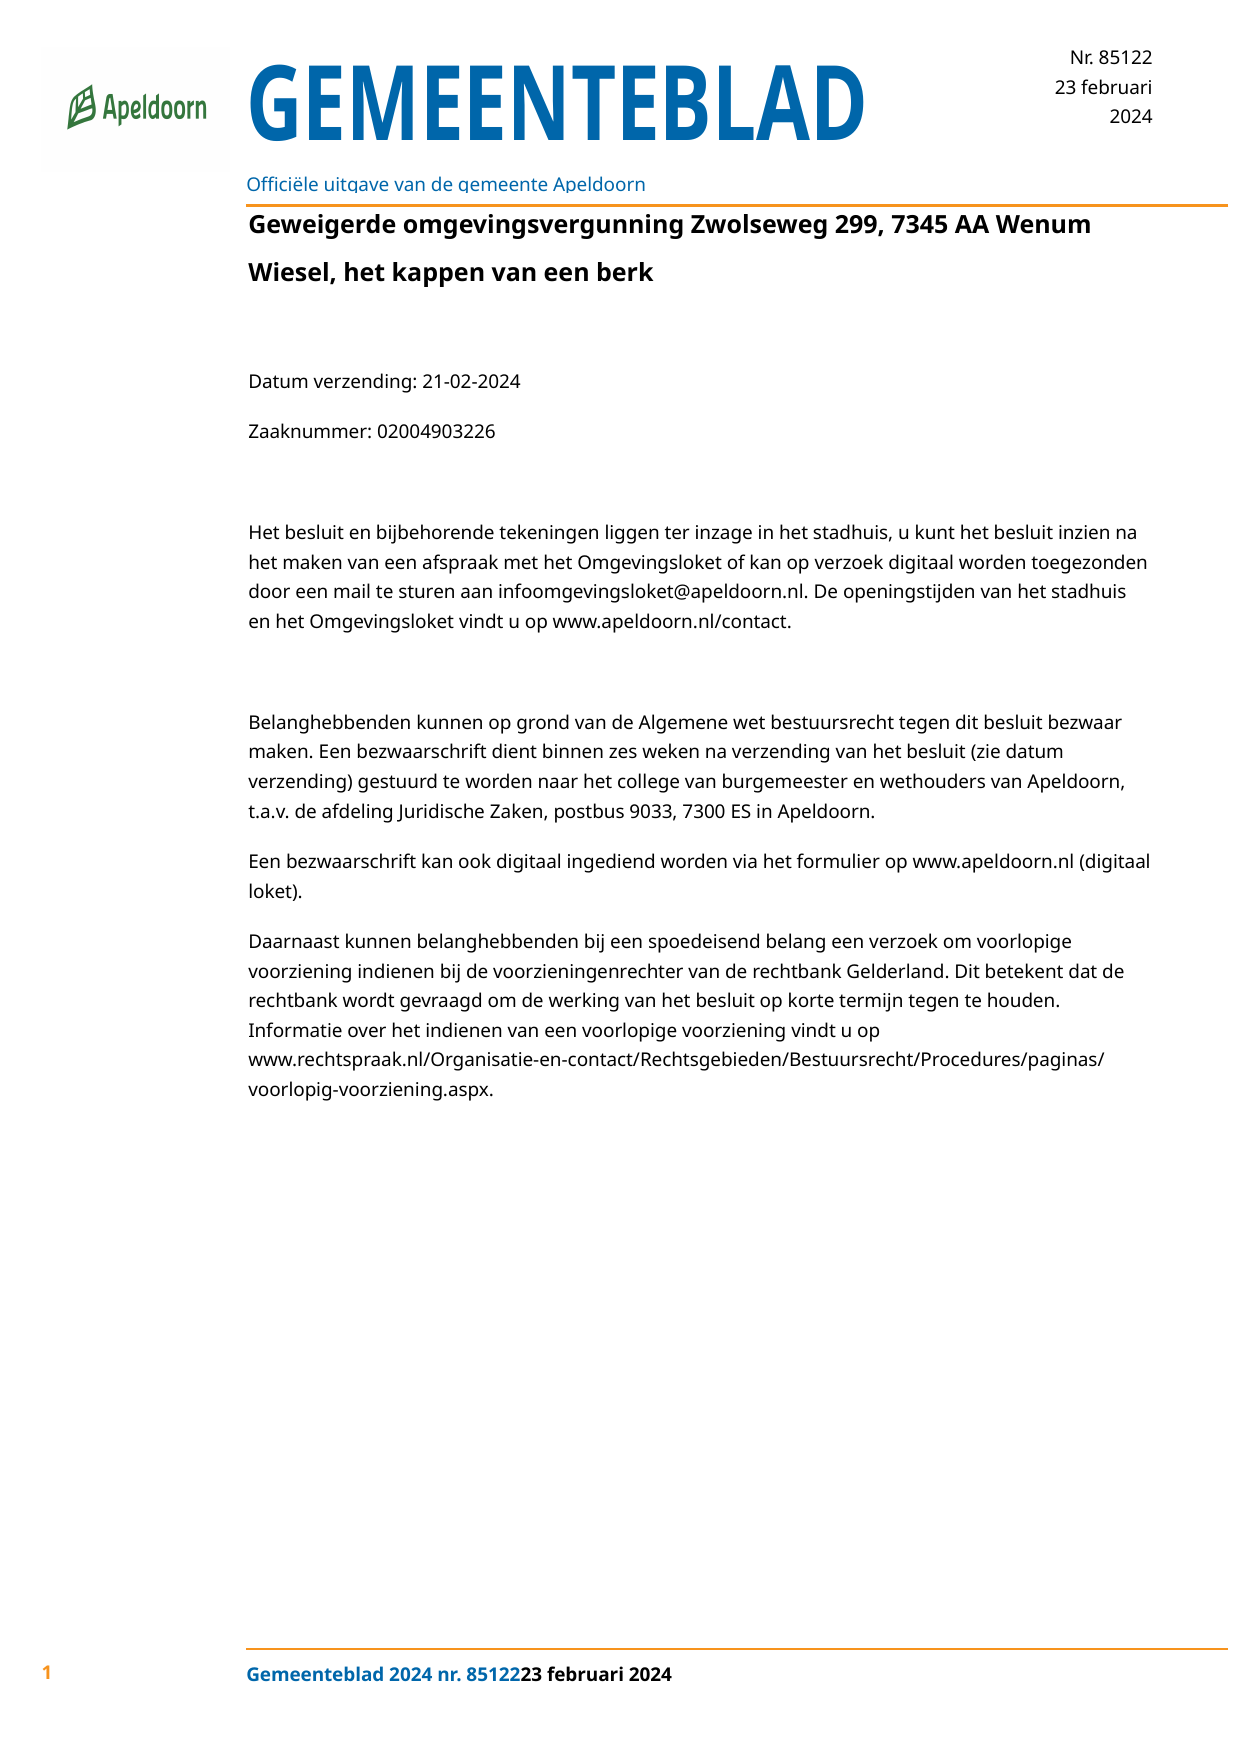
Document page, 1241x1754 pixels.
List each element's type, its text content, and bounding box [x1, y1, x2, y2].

text Daarnaast kunnen belanghebbenden bij een spoedeisend belang een verzoek om voorlopige voorziening indienen bij de voorzieningenrechter van de rechtbank Gelderland. Dit betekent dat de rechtbank wordt gevraagd om de werking van het besluit op korte termijn tegen te houden. Informatie over het indienen van een voorlopige voorziening vindt u op www.rechtspraak.nl/Organisatie-en-contact/Rechtsgebieden/Bestuursrecht/Procedures/paginas/voorlopig-voorziening.aspx. [248, 928, 1152, 1102]
text Datum verzending: 21-02-2024 [248, 368, 1152, 394]
text Een bezwaarschrift kan ook digitaal ingediend worden via het formulier op www.apeldoorn.nl (digitaal loket). [248, 848, 1152, 904]
text Geweigerde omgevingsvergunning Zwolseweg 299, 7345 AA Wenum Wiesel, het kappen van een berk [248, 207, 1152, 288]
picture [41, 47, 231, 172]
text Belanghebbenden kunnen op grond van de Algemene wet bestuursrecht tegen dit besluit bezwaar maken. Een bezwaarschrift dient binnen zes weken na verzending van het besluit (zie datum verzending) gestuurd te worden naar het college van burgemeester en wethouders van Apeldoorn, t.a.v. de afdeling Juridische Zaken, postbus 9033, 7300 ES in Apeldoorn. [248, 709, 1152, 824]
text Zaaknummer: 02004903226 [248, 419, 1152, 444]
text Het besluit en bijbehorende tekeningen liggen ter inzage in het stadhuis, u kunt het besluit inzien na het maken van een afspraak met het Omgevingsloket of kan op verzoek digitaal worden toegezonden door een mail te sturen aan infoomgevingsloket@apeldoorn.nl. De openingstijden van het stadhuis en het Omgevingsloket vindt u op www.apeldoorn.nl/contact. [248, 519, 1152, 634]
